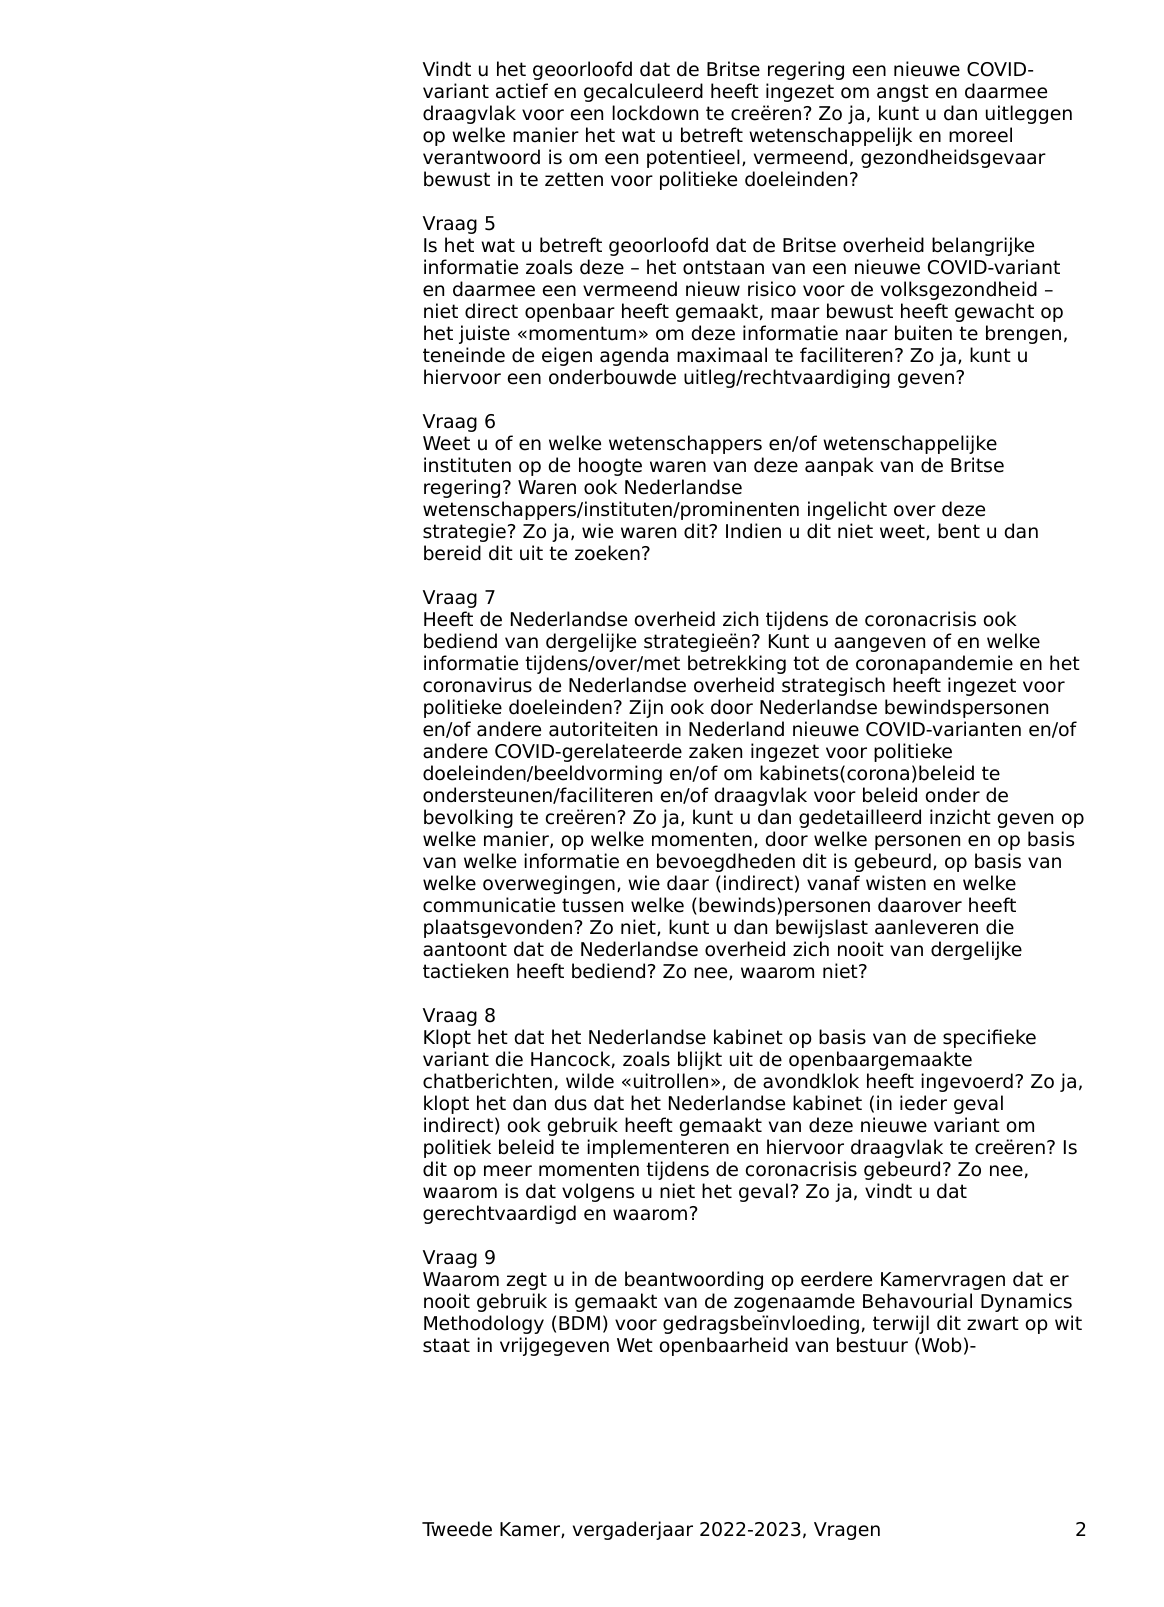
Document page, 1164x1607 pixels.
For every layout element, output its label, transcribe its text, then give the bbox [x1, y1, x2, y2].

text Vraag 9 [422, 1247, 1087, 1269]
text Vindt u het geoorloofd dat de Britse regering een nieuwe COVID-variant actief en gecalculeerd heeft ingezet om angst en daarmee draagvlak voor een lockdown te creëren? Zo ja, kunt u dan uitleggen op welke manier het wat u betreft wetenschappelijk en moreel verantwoord is om een potentieel, vermeend, gezondheidsgevaar bewust in te zetten voor politieke doeleinden? [422, 59, 1087, 191]
text Vraag 6 [422, 411, 1087, 433]
text Vraag 8 [422, 1005, 1087, 1027]
text Klopt het dat het Nederlandse kabinet op basis van de specifieke variant die Hancock, zoals blijkt uit de openbaargemaakte chatberichten, wilde «uitrollen», de avondklok heeft ingevoerd? Zo ja, klopt het dan dus dat het Nederlandse kabinet (in ieder geval indirect) ook gebruik heeft gemaakt van deze nieuwe variant om politiek beleid te implementeren en hiervoor draagvlak te creëren? Is dit op meer momenten tijdens de coronacrisis gebeurd? Zo nee, waarom is dat volgens u niet het geval? Zo ja, vindt u dat gerechtvaardigd en waarom? [422, 1027, 1087, 1225]
text Is het wat u betreft geoorloofd dat de Britse overheid belangrijke informatie zoals deze – het ontstaan van een nieuwe COVID-variant en daarmee een vermeend nieuw risico voor de volksgezondheid – niet direct openbaar heeft gemaakt, maar bewust heeft gewacht op het juiste «momentum» om deze informatie naar buiten te brengen, teneinde de eigen agenda maximaal te faciliteren? Zo ja, kunt u hiervoor een onderbouwde uitleg/rechtvaardiging geven? [422, 235, 1087, 389]
text Heeft de Nederlandse overheid zich tijdens de coronacrisis ook bediend van dergelijke strategieën? Kunt u aangeven of en welke informatie tijdens/over/met betrekking tot de coronapandemie en het coronavirus de Nederlandse overheid strategisch heeft ingezet voor politieke doeleinden? Zijn ook door Nederlandse bewindspersonen en/of andere autoriteiten in Nederland nieuwe COVID-varianten en/of andere COVID-gerelateerde zaken ingezet voor politieke doeleinden/beeldvorming en/of om kabinets(corona)beleid te ondersteunen/faciliteren en/of draagvlak voor beleid onder de bevolking te creëren? Zo ja, kunt u dan gedetailleerd inzicht geven op welke manier, op welke momenten, door welke personen en op basis van welke informatie en bevoegdheden dit is gebeurd, op basis van welke overwegingen, wie daar (indirect) vanaf wisten en welke communicatie tussen welke (bewinds)personen daarover heeft plaatsgevonden? Zo niet, kunt u dan bewijslast aanleveren die aantoont dat de Nederlandse overheid zich nooit van dergelijke tactieken heeft bediend? Zo nee, waarom niet? [422, 609, 1087, 983]
text Weet u of en welke wetenschappers en/of wetenschappelijke instituten op de hoogte waren van deze aanpak van de Britse regering? Waren ook Nederlandse wetenschappers/instituten/prominenten ingelicht over deze strategie? Zo ja, wie waren dit? Indien u dit niet weet, bent u dan bereid dit uit te zoeken? [422, 433, 1087, 565]
text Vraag 5 [422, 213, 1087, 235]
text Waarom zegt u in de beantwoording op eerdere Kamervragen dat er nooit gebruik is gemaakt van de zogenaamde Behavourial Dynamics Methodology (BDM) voor gedragsbeïnvloeding, terwijl dit zwart op wit staat in vrijgegeven Wet openbaarheid van bestuur (Wob)- [422, 1269, 1087, 1357]
text Vraag 7 [422, 587, 1087, 609]
